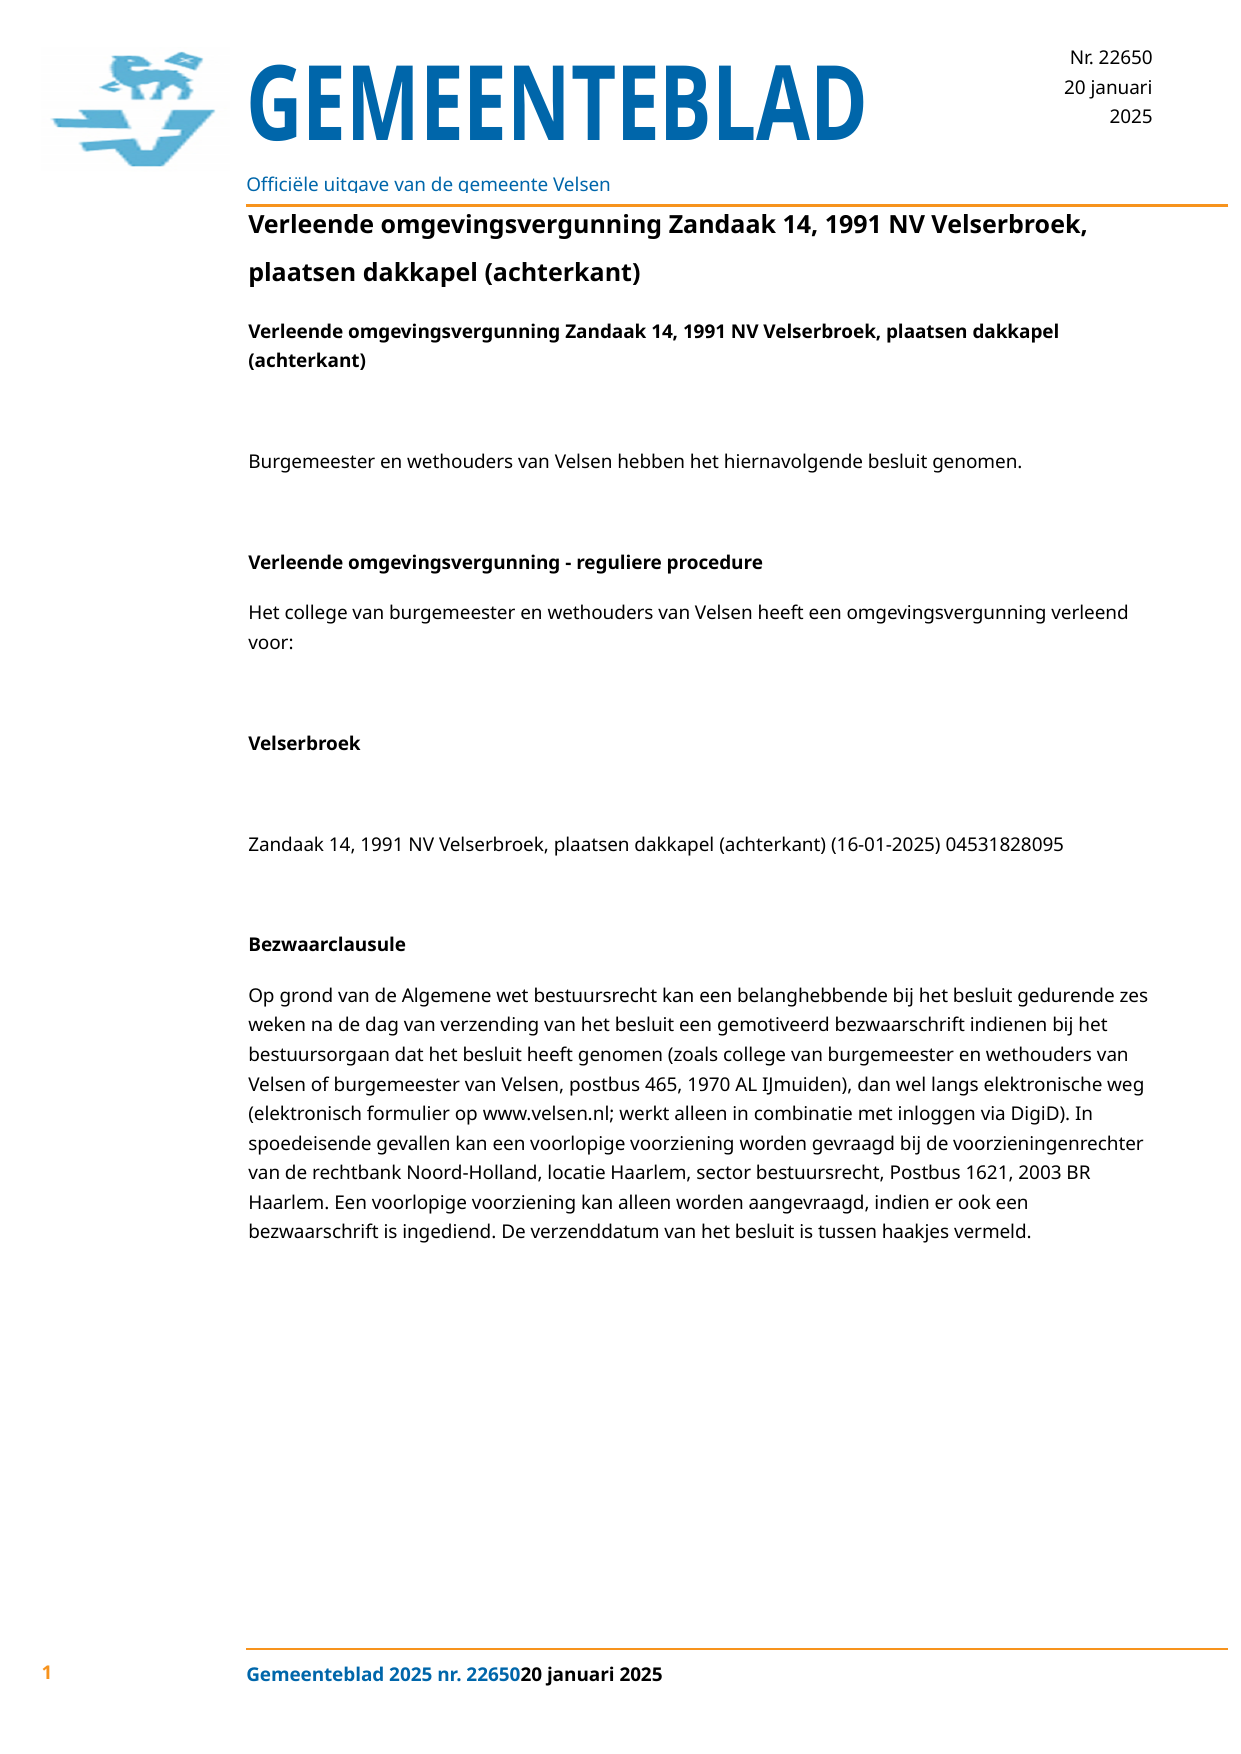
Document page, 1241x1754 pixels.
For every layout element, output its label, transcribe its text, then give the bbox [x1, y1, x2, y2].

text Op grond van de Algemene wet bestuursrecht kan een belanghebbende bij het besluit gedurende zes weken na de dag van verzending van het besluit een gemotiveerd bezwaarschrift indienen bij het bestuursorgaan dat het besluit heeft genomen (zoals college van burgemeester en wethouders van Velsen of burgemeester van Velsen, postbus 465, 1970 AL IJmuiden), dan wel langs elektronische weg (elektronisch formulier op www.velsen.nl; werkt alleen in combinatie met inloggen via DigiD). In spoedeisende gevallen kan een voorlopige voorziening worden gevraagd bij de voorzieningenrechter van de rechtbank Noord-Holland, locatie Haarlem, sector bestuursrecht, Postbus 1621, 2003 BR Haarlem. Een voorlopige voorziening kan alleen worden aangevraagd, indien er ook een bezwaarschrift is ingediend. De verzenddatum van het besluit is tussen haakjes vermeld. [248, 982, 1152, 1244]
picture [41, 47, 231, 172]
text Zandaak 14, 1991 NV Velserbroek, plaatsen dakkapel (achterkant) (16-01-2025) 04531828095 [248, 831, 1152, 857]
text Bezwaarclausule [248, 932, 1152, 957]
text Burgemeester en wethouders van Velsen hebben het hiernavolgende besluit genomen. [248, 448, 1152, 474]
text Verleende omgevingsvergunning Zandaak 14, 1991 NV Velserbroek, plaatsen dakkapel (achterkant) [248, 207, 1152, 288]
text Velserbroek [248, 730, 1152, 756]
text Verleende omgevingsvergunning Zandaak 14, 1991 NV Velserbroek, plaatsen dakkapel (achterkant) [248, 318, 1152, 373]
text Het college van burgemeester en wethouders van Velsen heeft een omgevingsvergunning verleend voor: [248, 599, 1152, 655]
text Verleende omgevingsvergunning - reguliere procedure [248, 549, 1152, 575]
